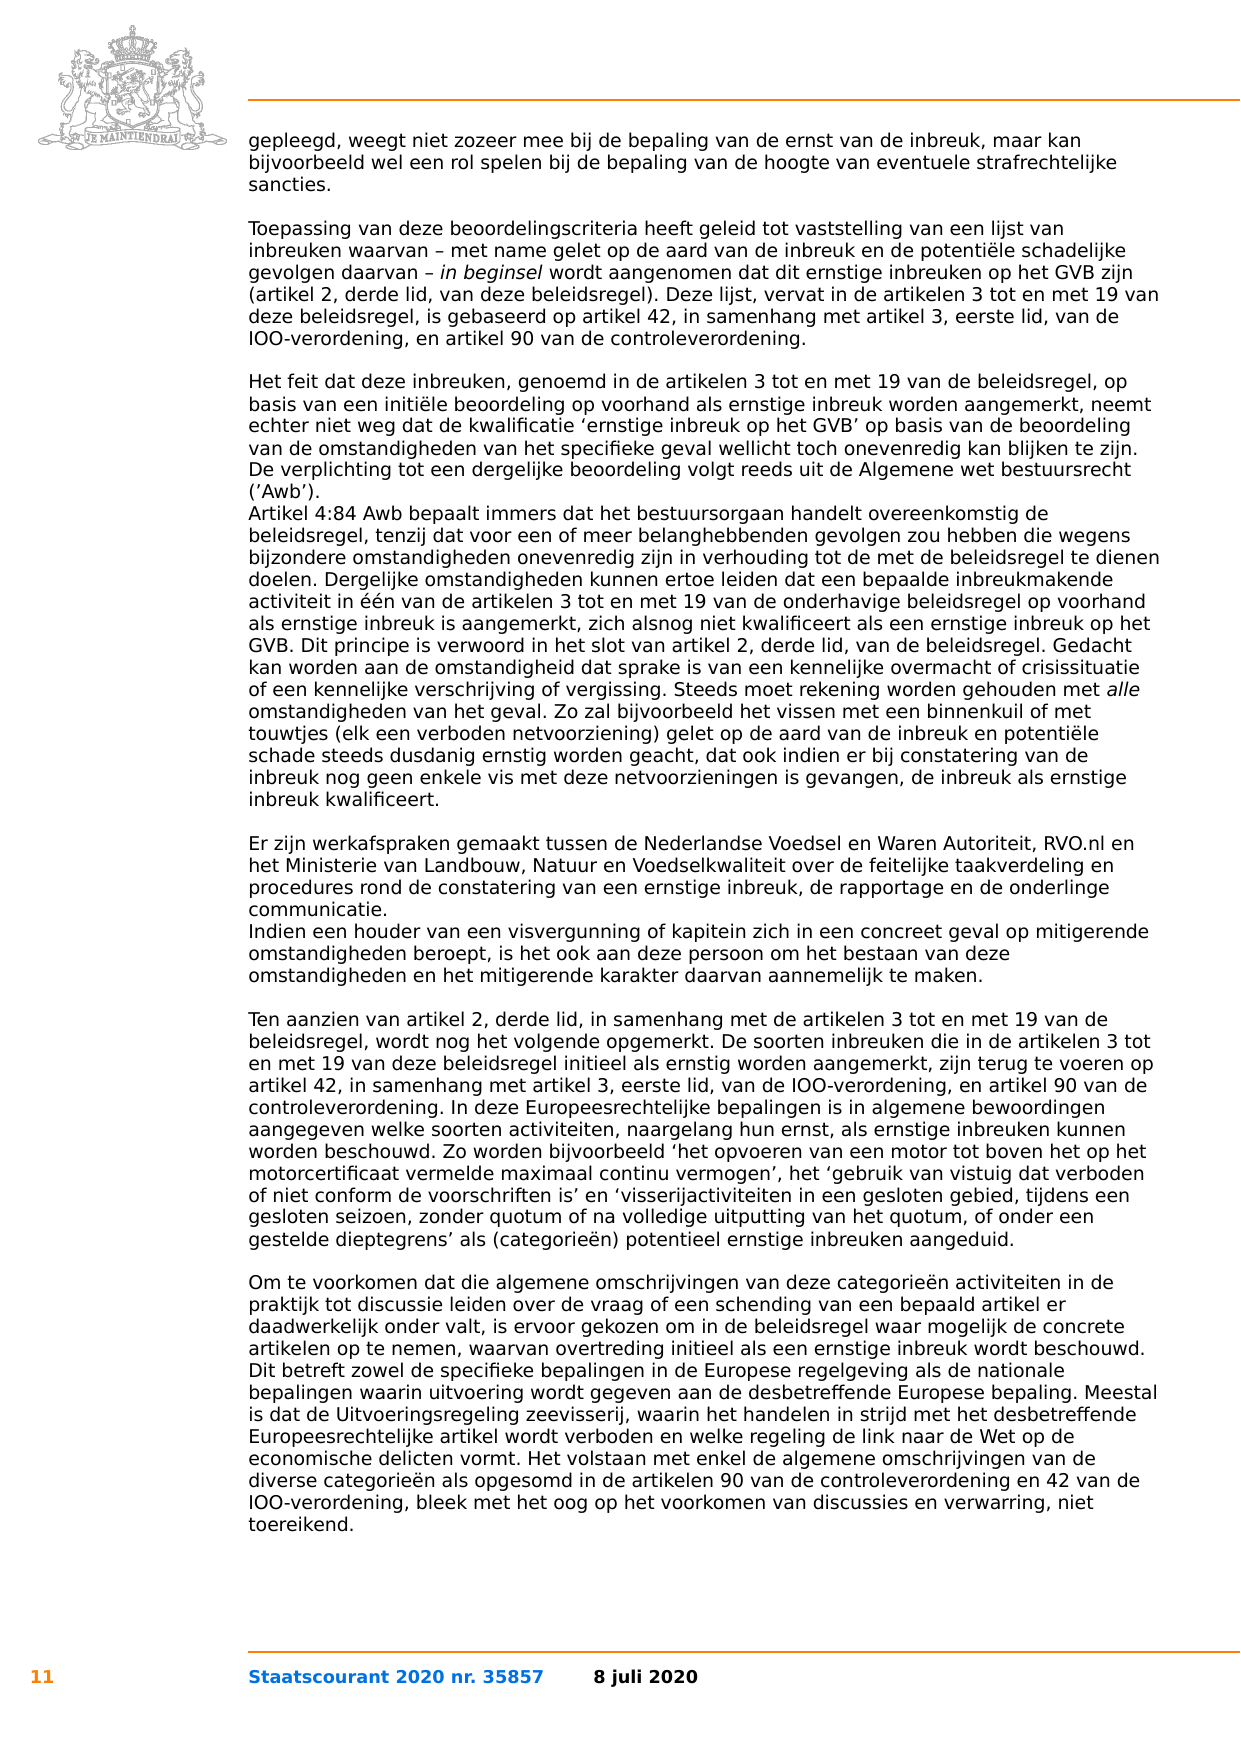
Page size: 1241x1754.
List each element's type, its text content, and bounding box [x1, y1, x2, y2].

picture [38, 25, 227, 150]
text Toepassing van deze beoordelingscriteria heeft geleid tot vaststelling van een lijst van inbreuken waarvan – met name gelet op de aard van de inbreuk en de potentiële schadelijke gevolgen daarvan – in beginsel wordt aangenomen dat dit ernstige inbreuken op het GVB zijn (artikel 2, derde lid, van deze beleidsregel). Deze lijst, vervat in de artikelen 3 tot en met 19 van deze beleidsregel, is gebaseerd op artikel 42, in samenhang met artikel 3, eerste lid, van de IOO-verordening, en artikel 90 van de controleverordening. [248, 218, 1163, 349]
text Indien een houder van een visvergunning of kapitein zich in een concreet geval op mitigerende omstandigheden beroept, is het ook aan deze persoon om het bestaan van deze omstandigheden en het mitigerende karakter daarvan aannemelijk te maken. [248, 921, 1163, 987]
text Er zijn werkafspraken gemaakt tussen de Nederlandse Voedsel en Waren Autoriteit, RVO.nl en het Ministerie van Landbouw, Natuur en Voedselkwaliteit over de feitelijke taakverdeling en procedures rond de constatering van een ernstige inbreuk, de rapportage en de onderlinge communicatie. [248, 833, 1163, 921]
text Om te voorkomen dat die algemene omschrijvingen van deze categorieën activiteiten in de praktijk tot discussie leiden over de vraag of een schending van een bepaald artikel er daadwerkelijk onder valt, is ervoor gekozen om in de beleidsregel waar mogelijk de concrete artikelen op te nemen, waarvan overtreding initieel als een ernstige inbreuk wordt beschouwd. Dit betreft zowel de specifieke bepalingen in de Europese regelgeving als de nationale bepalingen waarin uitvoering wordt gegeven aan de desbetreffende Europese bepaling. Meestal is dat de Uitvoeringsregeling zeevisserij, waarin het handelen in strijd met het desbetreffende Europeesrechtelijke artikel wordt verboden en welke regeling de link naar de Wet op de economische delicten vormt. Het volstaan met enkel de algemene omschrijvingen van de diverse categorieën als opgesomd in de artikelen 90 van de controleverordening en 42 van de IOO-verordening, bleek met het oog op het voorkomen van discussies en verwarring, niet toereikend. [248, 1272, 1163, 1536]
text Het feit dat deze inbreuken, genoemd in de artikelen 3 tot en met 19 van de beleidsregel, op basis van een initiële beoordeling op voorhand als ernstige inbreuk worden aangemerkt, neemt echter niet weg dat de kwalificatie ‘ernstige inbreuk op het GVB’ op basis van de beoordeling van de omstandigheden van het specifieke geval wellicht toch onevenredig kan blijken te zijn. De verplichting tot een dergelijke beoordeling volgt reeds uit de Algemene wet bestuursrecht (’Awb’). [248, 371, 1163, 503]
text Ten aanzien van artikel 2, derde lid, in samenhang met de artikelen 3 tot en met 19 van de beleidsregel, wordt nog het volgende opgemerkt. De soorten inbreuken die in de artikelen 3 tot en met 19 van deze beleidsregel initieel als ernstig worden aangemerkt, zijn terug te voeren op artikel 42, in samenhang met artikel 3, eerste lid, van de IOO-verordening, en artikel 90 van de controleverordening. In deze Europeesrechtelijke bepalingen is in algemene bewoordingen aangegeven welke soorten activiteiten, naargelang hun ernst, als ernstige inbreuken kunnen worden beschouwd. Zo worden bijvoorbeeld ‘het opvoeren van een motor tot boven het op het motorcertificaat vermelde maximaal continu vermogen’, het ‘gebruik van vistuig dat verboden of niet conform de voorschriften is’ en ‘visserijactiviteiten in een gesloten gebied, tijdens een gesloten seizoen, zonder quotum of na volledige uitputting van het quotum, of onder een gestelde dieptegrens’ als (categorieën) potentieel ernstige inbreuken aangeduid. [248, 1009, 1163, 1250]
text gepleegd, weegt niet zozeer mee bij de bepaling van de ernst van de inbreuk, maar kan bijvoorbeeld wel een rol spelen bij de bepaling van de hoogte van eventuele strafrechtelijke sancties. [248, 130, 1163, 196]
text Artikel 4:84 Awb bepaalt immers dat het bestuursorgaan handelt overeenkomstig de beleidsregel, tenzij dat voor een of meer belanghebbenden gevolgen zou hebben die wegens bijzondere omstandigheden onevenredig zijn in verhouding tot de met de beleidsregel te dienen doelen. Dergelijke omstandigheden kunnen ertoe leiden dat een bepaalde inbreukmakende activiteit in één van de artikelen 3 tot en met 19 van de onderhavige beleidsregel op voorhand als ernstige inbreuk is aangemerkt, zich alsnog niet kwalificeert als een ernstige inbreuk op het GVB. Dit principe is verwoord in het slot van artikel 2, derde lid, van de beleidsregel. Gedacht kan worden aan de omstandigheid dat sprake is van een kennelijke overmacht of crisissituatie of een kennelijke verschrijving of vergissing. Steeds moet rekening worden gehouden met alle omstandigheden van het geval. Zo zal bijvoorbeeld het vissen met een binnenkuil of met touwtjes (elk een verboden netvoorziening) gelet op de aard van de inbreuk en potentiële schade steeds dusdanig ernstig worden geacht, dat ook indien er bij constatering van de inbreuk nog geen enkele vis met deze netvoorzieningen is gevangen, de inbreuk als ernstige inbreuk kwalificeert. [248, 503, 1163, 811]
